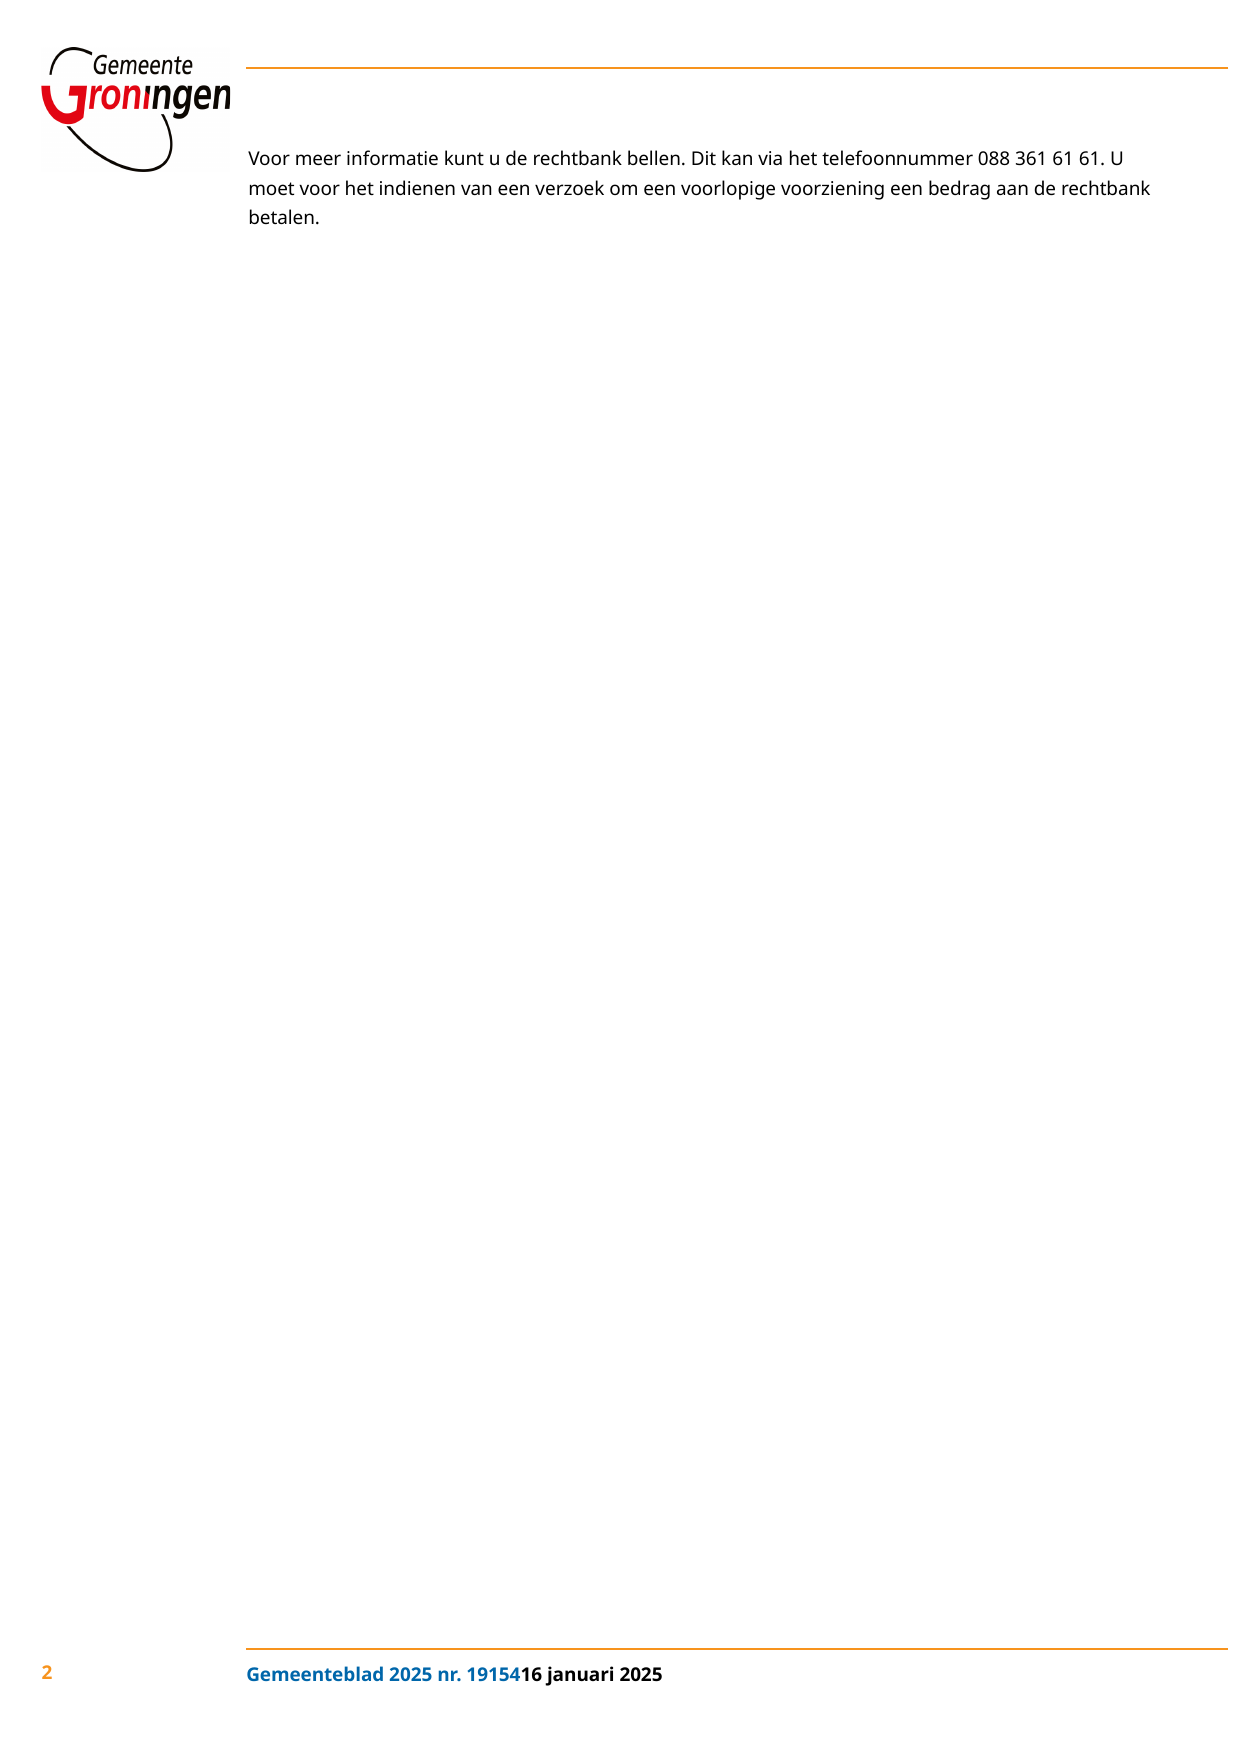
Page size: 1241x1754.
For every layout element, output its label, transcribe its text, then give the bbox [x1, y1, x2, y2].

picture [41, 47, 231, 172]
text Voor meer informatie kunt u de rechtbank bellen. Dit kan via het telefoonnummer 088 361 61 61. U moet voor het indienen van een verzoek om een voorlopige voorziening een bedrag aan de rechtbank betalen. [248, 145, 1152, 230]
